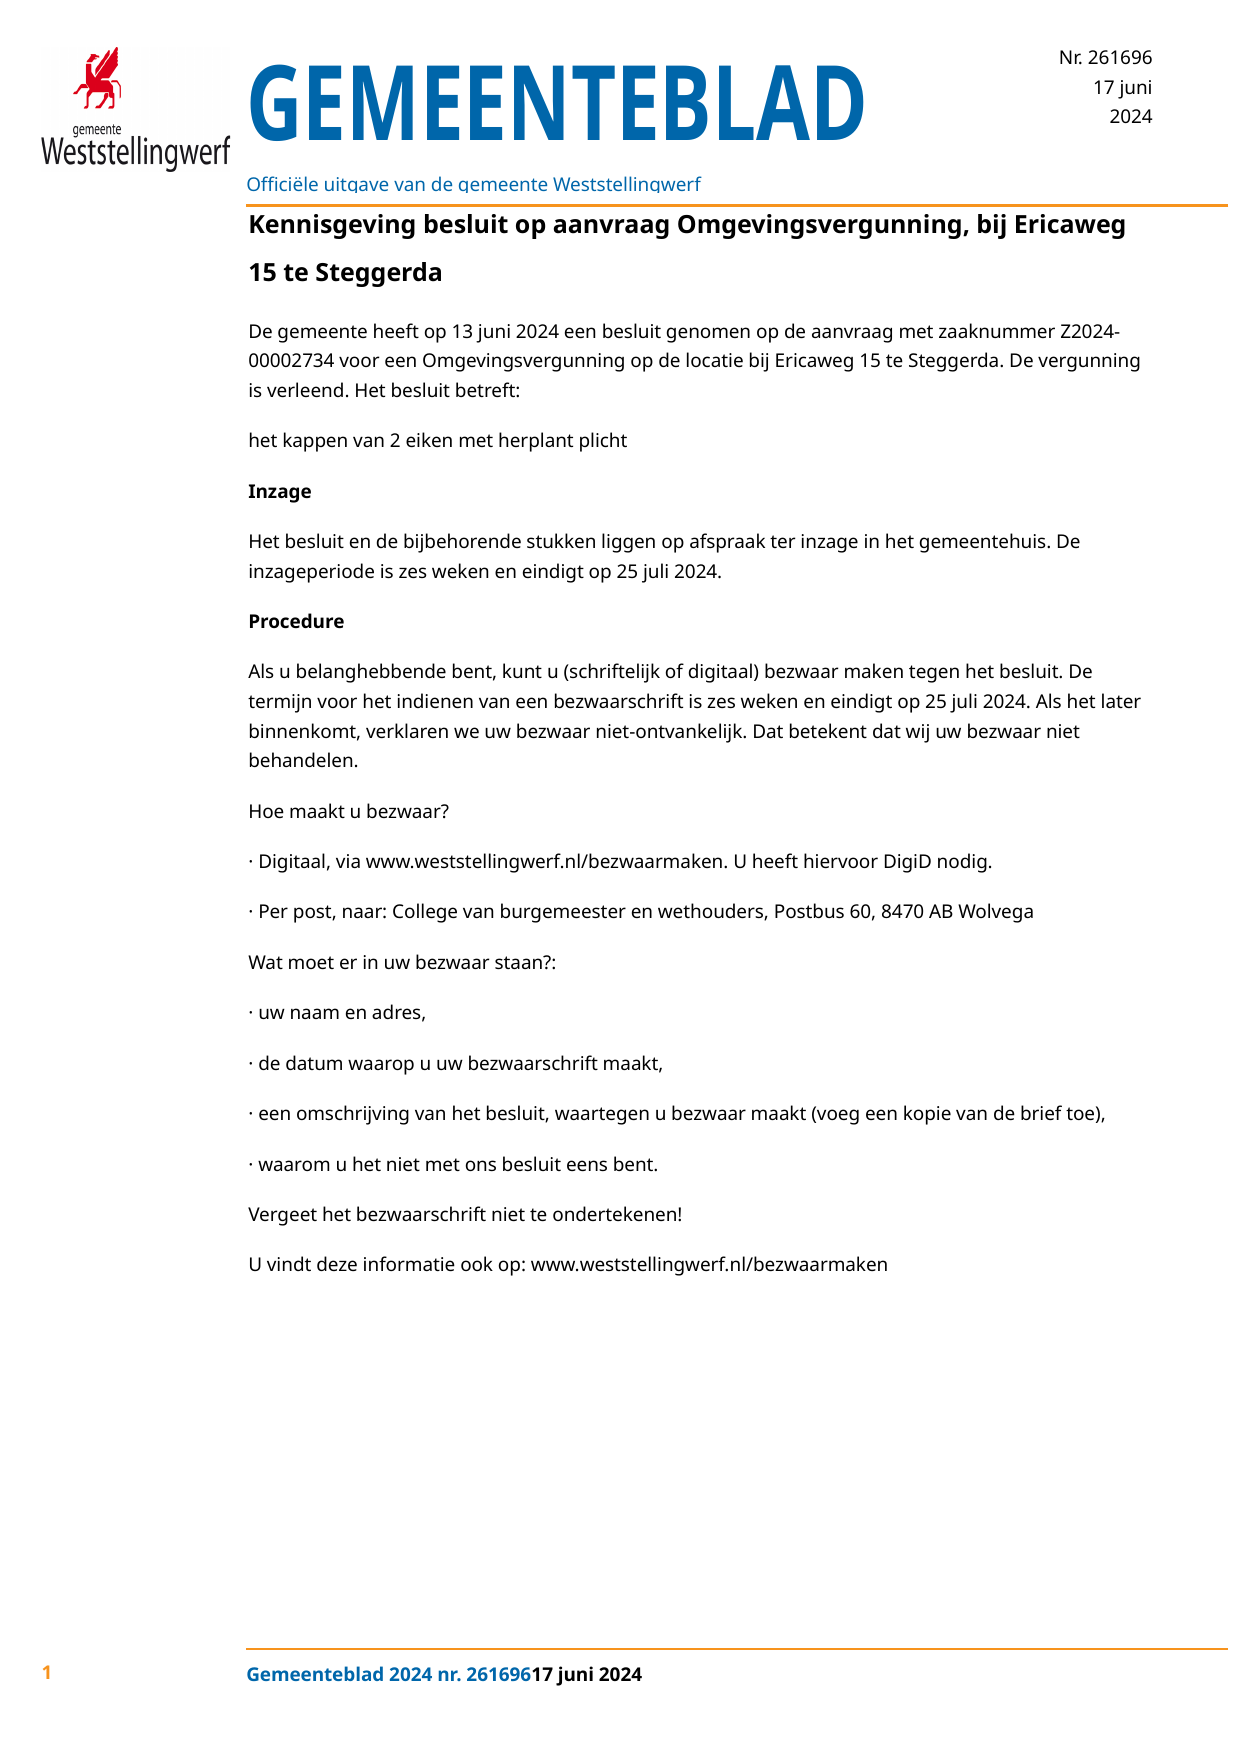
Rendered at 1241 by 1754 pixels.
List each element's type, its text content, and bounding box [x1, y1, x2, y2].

text De gemeente heeft op 13 juni 2024 een besluit genomen op de aanvraag met zaaknummer Z2024-00002734 voor een Omgevingsvergunning op de locatie bij Ericaweg 15 te Steggerda. De vergunning is verleend. Het besluit betreft: [248, 318, 1152, 403]
text Wat moet er in uw bezwaar staan?: [248, 949, 1152, 975]
text U vindt deze informatie ook op: www.weststellingwerf.nl/bezwaarmaken [248, 1252, 1152, 1277]
text Vergeet het bezwaarschrift niet te ondertekenen! [248, 1201, 1152, 1227]
text · een omschrijving van het besluit, waartegen u bezwaar maakt (voeg een kopie van de brief toe), [248, 1100, 1152, 1126]
text Als u belanghebbende bent, kunt u (schriftelijk of digitaal) bezwaar maken tegen het besluit. De termijn voor het indienen van een bezwaarschrift is zes weken en eindigt op 25 juli 2024. Als het later binnenkomt, verklaren we uw bezwaar niet-ontvankelijk. Dat betekent dat wij uw bezwaar niet behandelen. [248, 659, 1152, 773]
text Het besluit en de bijbehorende stukken liggen op afspraak ter inzage in het gemeentehuis. De inzageperiode is zes weken en eindigt op 25 juli 2024. [248, 528, 1152, 584]
text · Per post, naar: College van burgemeester en wethouders, Postbus 60, 8470 AB Wolvega [248, 899, 1152, 924]
text · uw naam en adres, [248, 999, 1152, 1025]
text Kennisgeving besluit op aanvraag Omgevingsvergunning, bij Ericaweg 15 te Steggerda [248, 207, 1152, 288]
text · de datum waarop u uw bezwaarschrift maakt, [248, 1050, 1152, 1076]
text · Digitaal, via www.weststellingwerf.nl/bezwaarmaken. U heeft hiervoor DigiD nodig. [248, 848, 1152, 874]
text Inzage [248, 478, 1152, 504]
text · waarom u het niet met ons besluit eens bent. [248, 1151, 1152, 1177]
text Procedure [248, 608, 1152, 634]
picture [41, 47, 231, 172]
text Hoe maakt u bezwaar? [248, 798, 1152, 824]
text het kappen van 2 eiken met herplant plicht [248, 427, 1152, 453]
